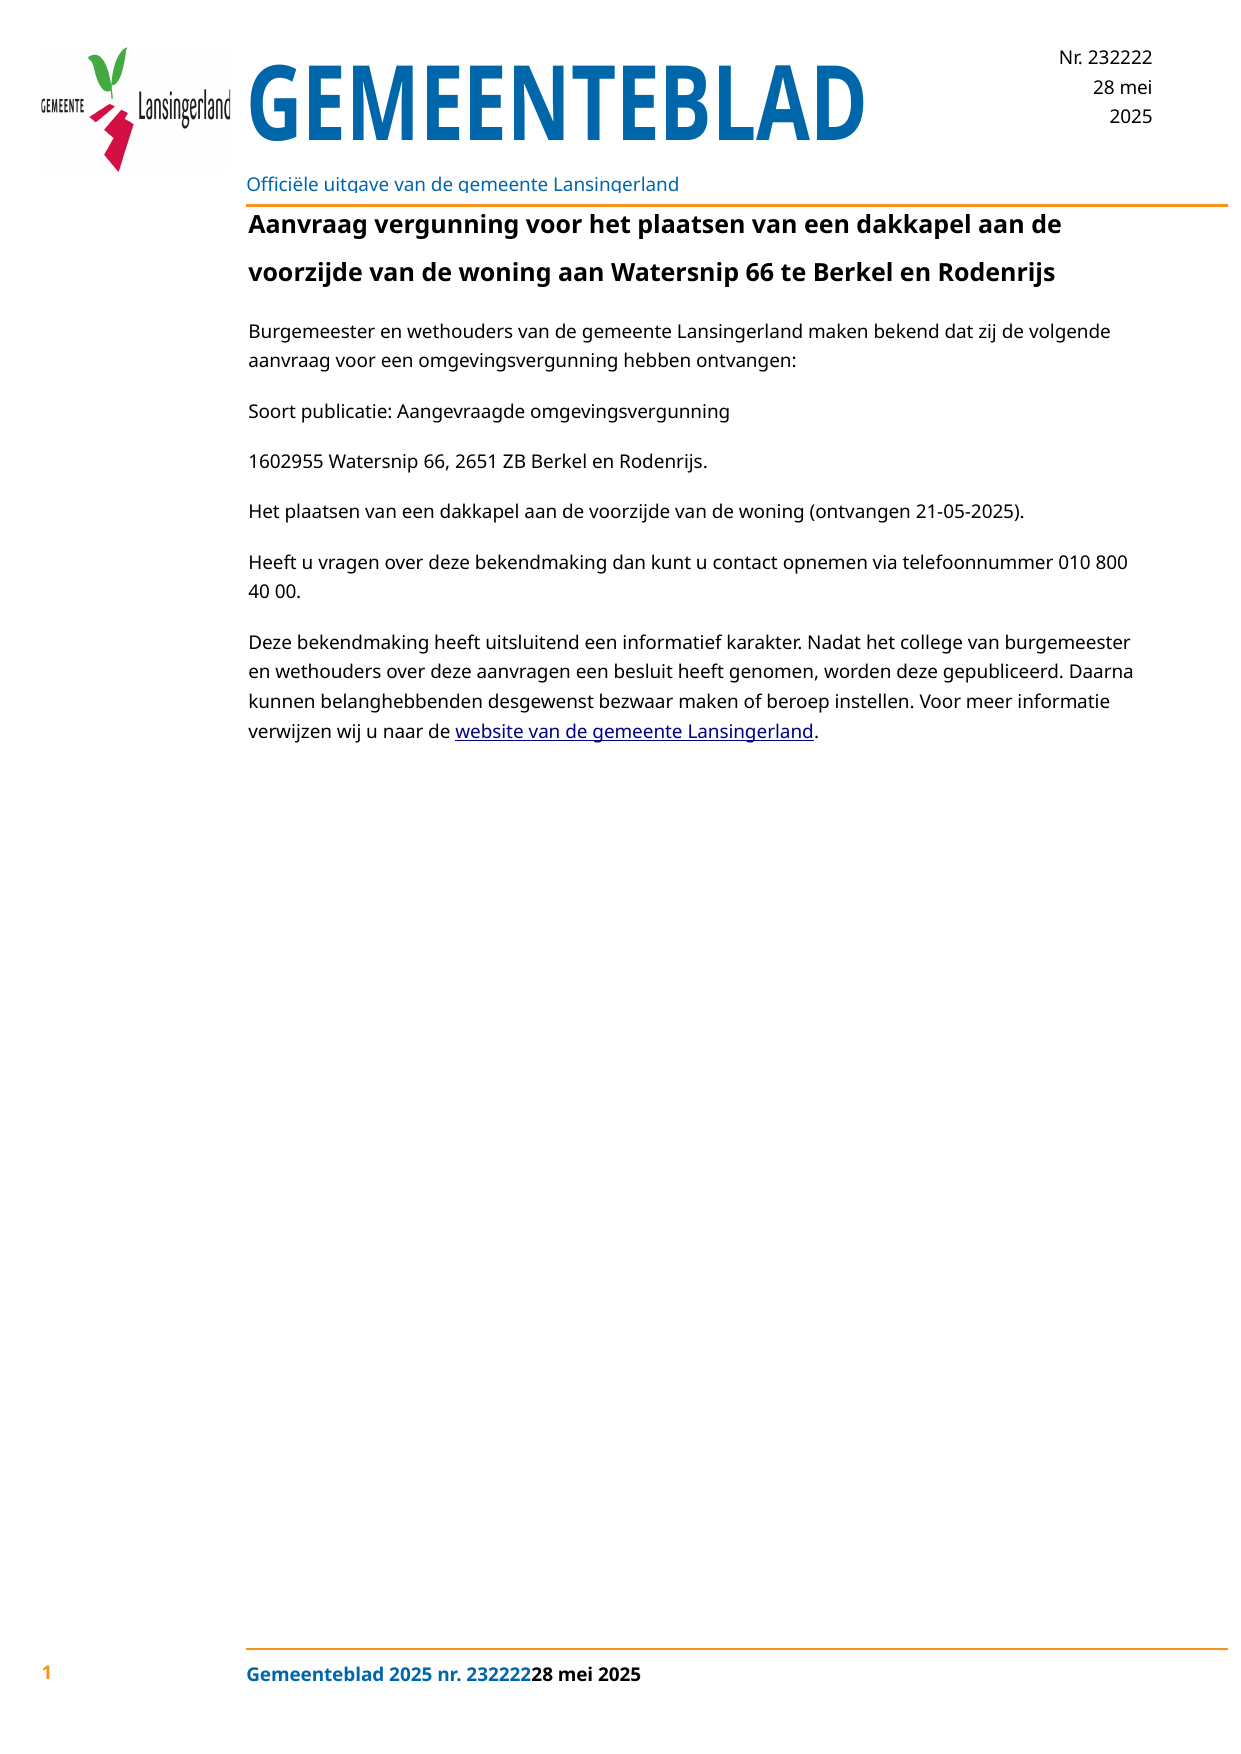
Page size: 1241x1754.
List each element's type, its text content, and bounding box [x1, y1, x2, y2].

text Het plaatsen van een dakkapel aan de voorzijde van de woning (ontvangen 21-05-2025). [248, 499, 1152, 524]
text Soort publicatie: Aangevraagde omgevingsvergunning [248, 398, 1152, 424]
picture [41, 47, 231, 172]
text Heeft u vragen over deze bekendmaking dan kunt u contact opnemen via telefoonnummer 010 800 40 00. [248, 549, 1152, 604]
text Burgemeester en wethouders van de gemeente Lansingerland maken bekend dat zij de volgende aanvraag voor een omgevingsvergunning hebben ontvangen: [248, 318, 1152, 373]
text Deze bekendmaking heeft uitsluitend een informatief karakter. Nadat het college van burgemeester en wethouders over deze aanvragen een besluit heeft genomen, worden deze gepubliceerd. Daarna kunnen belanghebbenden desgewenst bezwaar maken of beroep instellen. Voor meer informatie verwijzen wij u naar de website van de gemeente Lansingerland. [248, 629, 1152, 744]
text 1602955 Watersnip 66, 2651 ZB Berkel en Rodenrijs. [248, 448, 1152, 474]
text Aanvraag vergunning voor het plaatsen van een dakkapel aan de voorzijde van de woning aan Watersnip 66 te Berkel en Rodenrijs [248, 207, 1152, 288]
